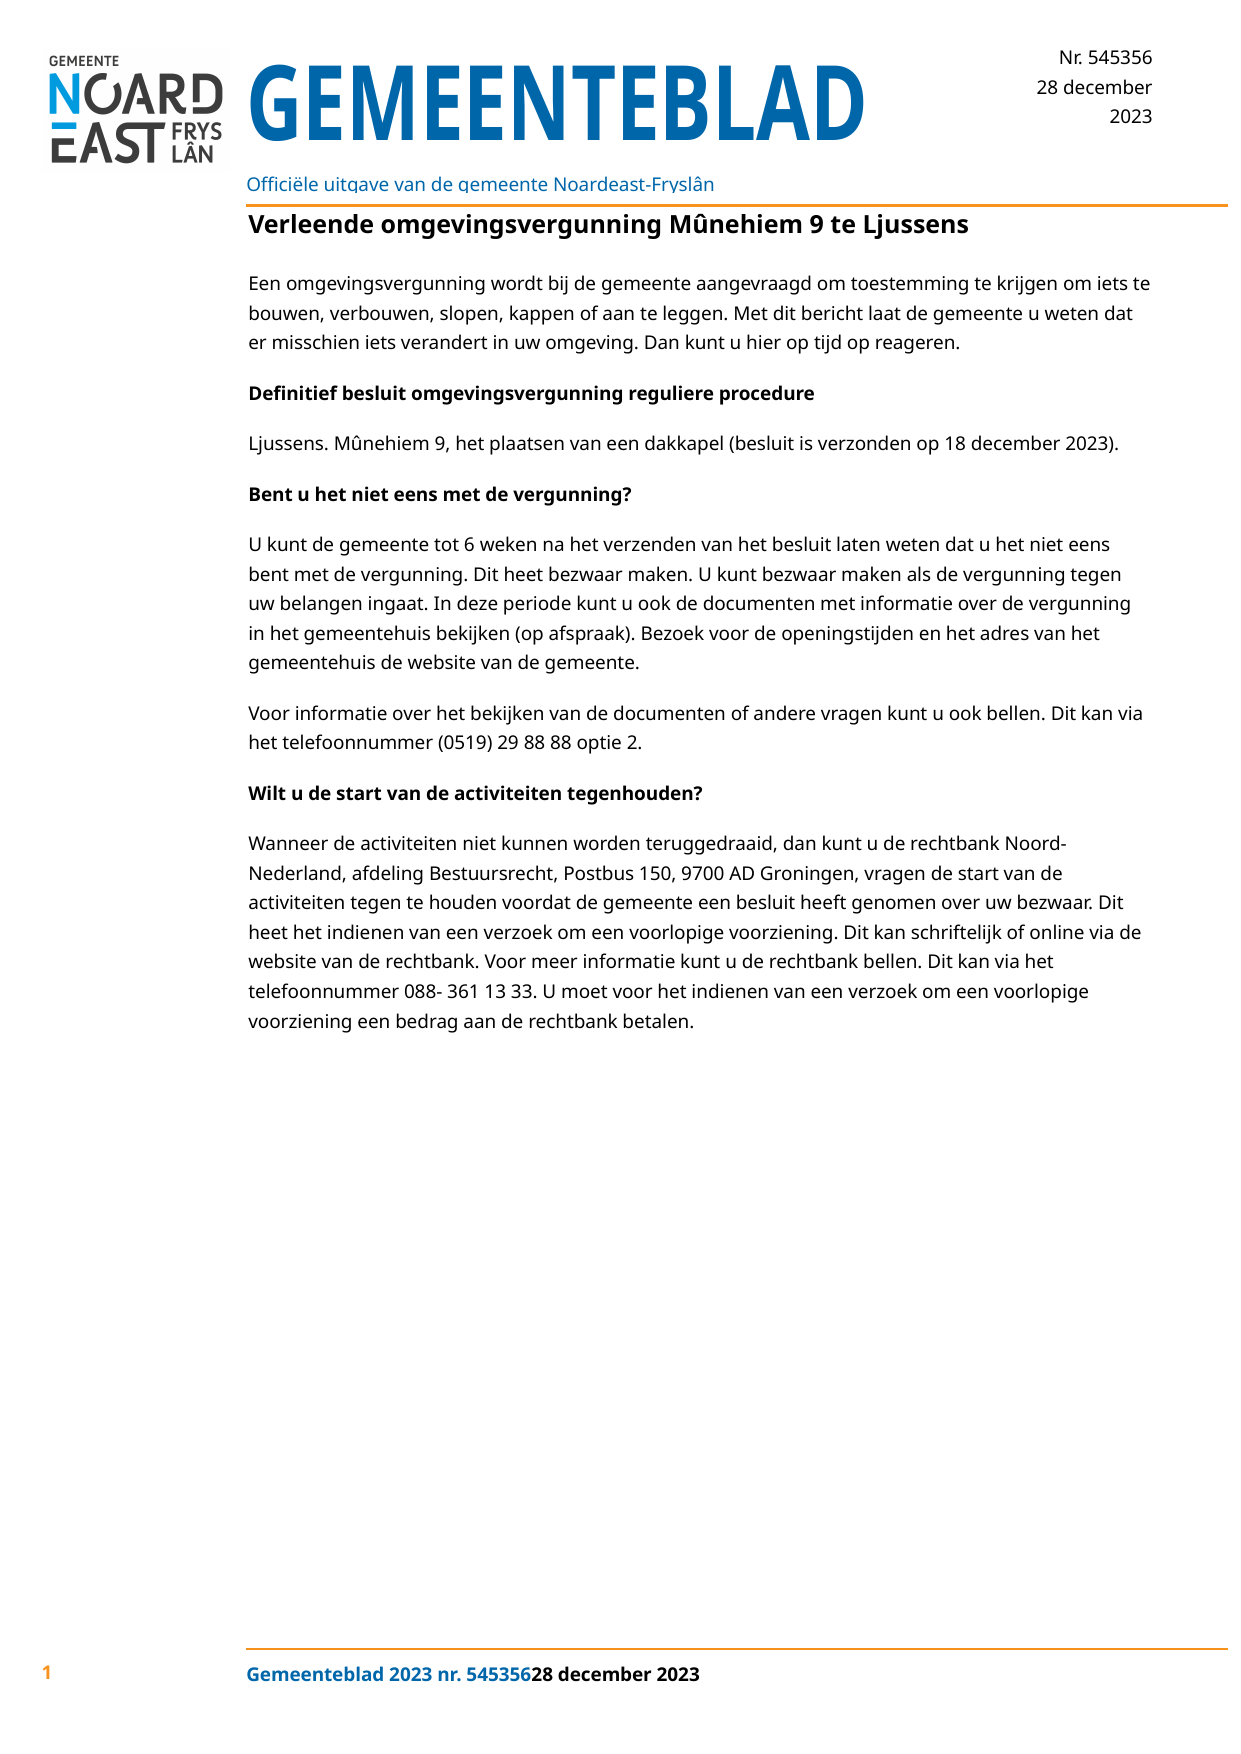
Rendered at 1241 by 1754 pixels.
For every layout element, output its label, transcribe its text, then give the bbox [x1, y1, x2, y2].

picture [41, 47, 231, 172]
text U kunt de gemeente tot 6 weken na het verzenden van het besluit laten weten dat u het niet eens bent met de vergunning. Dit heet bezwaar maken. U kunt bezwaar maken als de vergunning tegen uw belangen ingaat. In deze periode kunt u ook de documenten met informatie over de vergunning in het gemeentehuis bekijken (op afspraak). Bezoek voor de openingstijden en het adres van het gemeentehuis de website van de gemeente. [248, 531, 1152, 675]
text Verleende omgevingsvergunning Mûnehiem 9 te Ljussens [248, 207, 1152, 241]
text Voor informatie over het bekijken van de documenten of andere vragen kunt u ook bellen. Dit kan via het telefoonnummer (0519) 29 88 88 optie 2. [248, 700, 1152, 755]
text Definitief besluit omgevingsvergunning reguliere procedure [248, 380, 1152, 406]
text Wanneer de activiteiten niet kunnen worden teruggedraaid, dan kunt u de rechtbank Noord-Nederland, afdeling Bestuursrecht, Postbus 150, 9700 AD Groningen, vragen de start van de activiteiten tegen te houden voordat de gemeente een besluit heeft genomen over uw bezwaar. Dit heet het indienen van een verzoek om een voorlopige voorziening. Dit kan schriftelijk of online via de website van de rechtbank. Voor meer informatie kunt u de rechtbank bellen. Dit kan via het telefoonnummer 088- 361 13 33. U moet voor het indienen van een verzoek om een voorlopige voorziening een bedrag aan de rechtbank betalen. [248, 830, 1152, 1033]
text Een omgevingsvergunning wordt bij de gemeente aangevraagd om toestemming te krijgen om iets te bouwen, verbouwen, slopen, kappen of aan te leggen. Met dit bericht laat de gemeente u weten dat er misschien iets verandert in uw omgeving. Dan kunt u hier op tijd op reageren. [248, 270, 1152, 355]
text Wilt u de start van de activiteiten tegenhouden? [248, 780, 1152, 806]
text Ljussens. Mûnehiem 9, het plaatsen van een dakkapel (besluit is verzonden op 18 december 2023). [248, 430, 1152, 456]
text Bent u het niet eens met de vergunning? [248, 481, 1152, 506]
